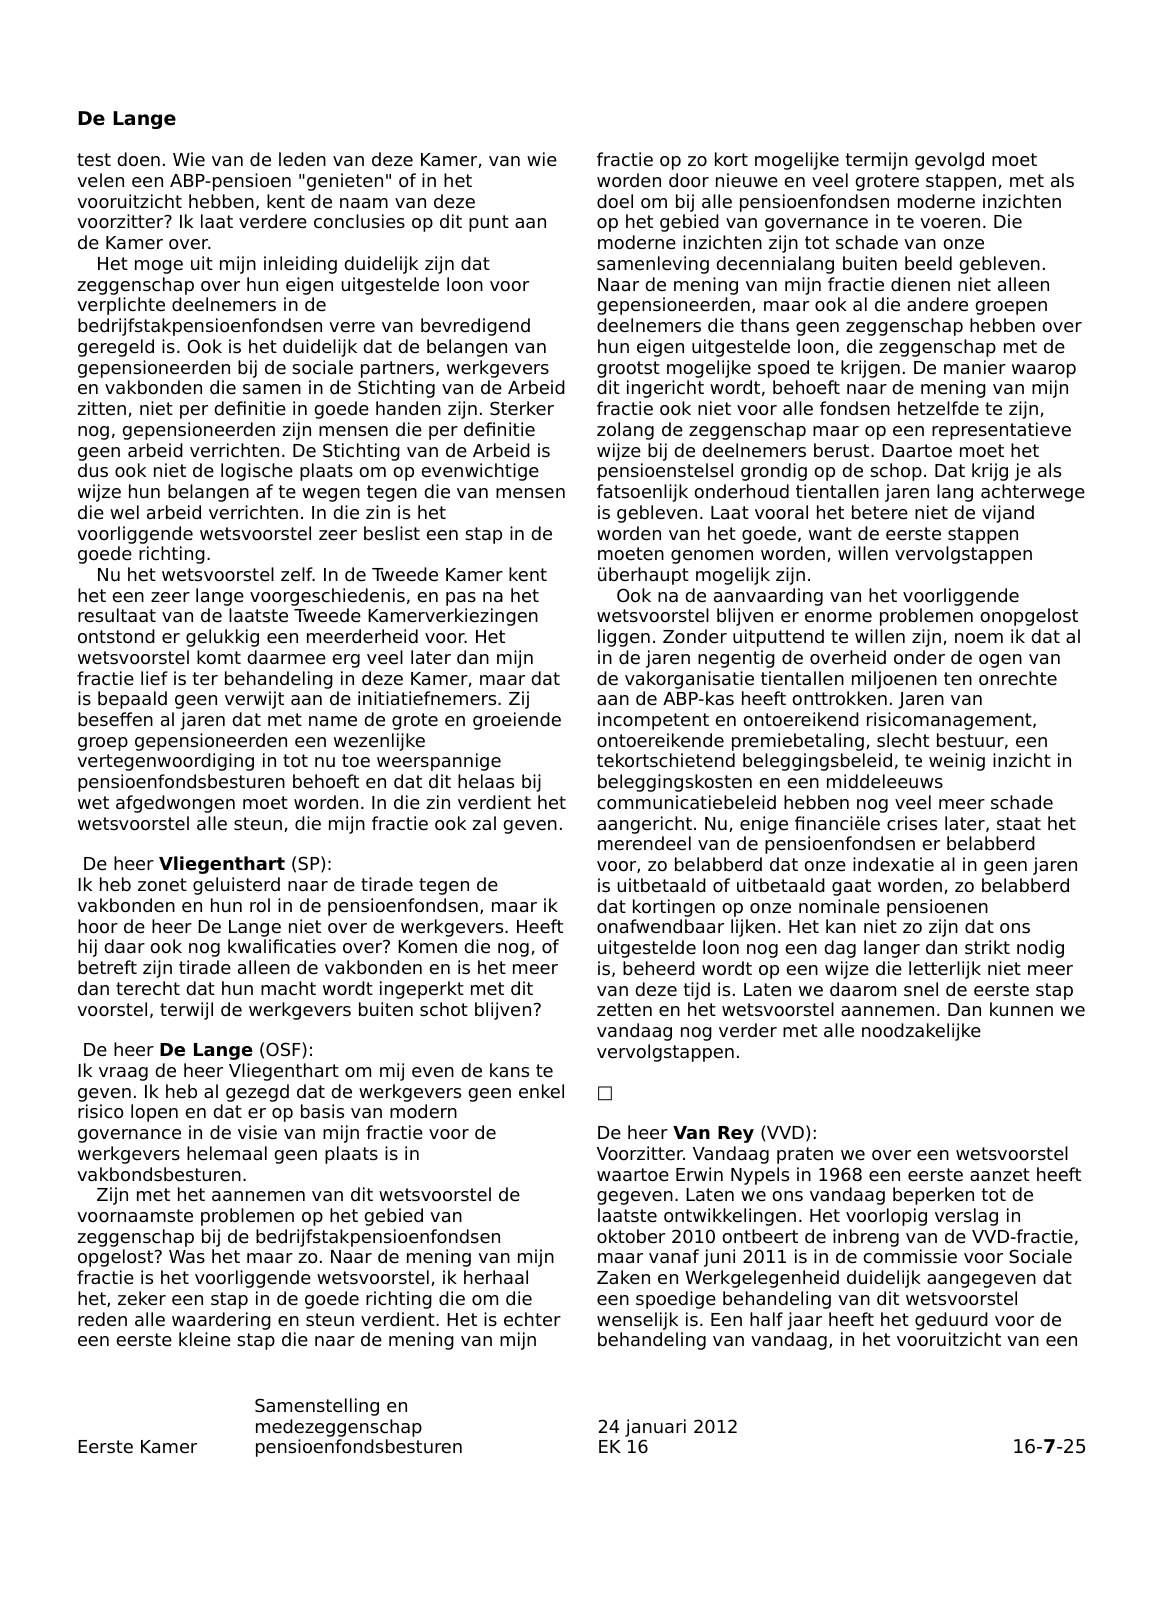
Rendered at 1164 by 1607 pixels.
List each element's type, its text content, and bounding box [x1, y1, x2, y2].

text De heer De Lange (OSF): [77, 1040, 567, 1061]
text fractie op zo kort mogelijke termijn gevolgd moet worden door nieuwe en veel grotere stappen, met als doel om bij alle pensioenfondsen moderne inzichten op het gebied van governance in te voeren. Die moderne inzichten zijn tot schade van onze samenleving decennialang buiten beeld gebleven. Naar de mening van mijn fractie dienen niet alleen gepensioneerden, maar ook al die andere groepen deelnemers die thans geen zeggenschap hebben over hun eigen uitgestelde loon, die zeggenschap met de grootst mogelijke spoed te krijgen. De manier waarop dit ingericht wordt, behoeft naar de mening van mijn fractie ook niet voor alle fondsen hetzelfde te zijn, zolang de zeggenschap maar op een representatieve wijze bij de deelnemers berust. Daartoe moet het pensioenstelsel grondig op de schop. Dat krijg je als fatsoenlijk onderhoud tientallen jaren lang achterwege is gebleven. Laat vooral het betere niet de vijand worden van het goede, want de eerste stappen moeten genomen worden, willen vervolgstappen überhaupt mogelijk zijn. [596, 150, 1087, 586]
text Nu het wetsvoorstel zelf. In de Tweede Kamer kent het een zeer lange voorgeschiedenis, en pas na het resultaat van de laatste Tweede Kamerverkiezingen ontstond er gelukkig een meerderheid voor. Het wetsvoorstel komt daarmee erg veel later dan mijn fractie lief is ter behandeling in deze Kamer, maar dat is bepaald geen verwijt aan de initiatiefnemers. Zij beseffen al jaren dat met name de grote en groeiende groep gepensioneerden een wezenlijke vertegenwoordiging in tot nu toe weerspannige pensioenfondsbesturen behoeft en dat dit helaas bij wet afgedwongen moet worden. In die zin verdient het wetsvoorstel alle steun, die mijn fractie ook zal geven. [77, 565, 567, 834]
text □ [596, 1082, 1087, 1103]
text test doen. Wie van de leden van deze Kamer, van wie velen een ABP-pensioen "genieten" of in het vooruitzicht hebben, kent de naam van deze voorzitter? Ik laat verdere conclusies op dit punt aan de Kamer over. [77, 150, 567, 254]
text Ik heb zonet geluisterd naar de tirade tegen de vakbonden en hun rol in de pensioenfondsen, maar ik hoor de heer De Lange niet over de werkgevers. Heeft hij daar ook nog kwalificaties over? Komen die nog, of betreft zijn tirade alleen de vakbonden en is het meer dan terecht dat hun macht wordt ingeperkt met dit voorstel, terwijl de werkgevers buiten schot blijven? [77, 875, 567, 1020]
text Ik vraag de heer Vliegenthart om mij even de kans te geven. Ik heb al gezegd dat de werkgevers geen enkel risico lopen en dat er op basis van modern governance in de visie van mijn fractie voor de werkgevers helemaal geen plaats is in vakbondsbesturen. [77, 1061, 567, 1185]
text De heer Van Rey (VVD): [596, 1123, 1087, 1144]
text De heer Vliegenthart (SP): [77, 854, 567, 875]
text Voorzitter. Vandaag praten we over een wetsvoorstel waartoe Erwin Nypels in 1968 een eerste aanzet heeft gegeven. Laten we ons vandaag beperken tot de laatste ontwikkelingen. Het voorlopig verslag in oktober 2010 ontbeert de inbreng van de VVD-fractie, maar vanaf juni 2011 is in de commissie voor Sociale Zaken en Werkgelegenheid duidelijk aangegeven dat een spoedige behandeling van dit wetsvoorstel wenselijk is. Een half jaar heeft het geduurd voor de behandeling van vandaag, in het vooruitzicht van een [596, 1144, 1087, 1351]
text Ook na de aanvaarding van het voorliggende wetsvoorstel blijven er enorme problemen onopgelost liggen. Zonder uitputtend te willen zijn, noem ik dat al in de jaren negentig de overheid onder de ogen van de vakorganisatie tientallen miljoenen ten onrechte aan de ABP-kas heeft onttrokken. Jaren van incompetent en ontoereikend risicomanagement, ontoereikende premiebetaling, slecht bestuur, een tekortschietend beleggingsbeleid, te weinig inzicht in beleggingskosten en een middeleeuws communicatiebeleid hebben nog veel meer schade aangericht. Nu, enige financiële crises later, staat het merendeel van de pensioenfondsen er belabberd voor, zo belabberd dat onze indexatie al in geen jaren is uitbetaald of uitbetaald gaat worden, zo belabberd dat kortingen op onze nominale pensioenen onafwendbaar lijken. Het kan niet zo zijn dat ons uitgestelde loon nog een dag langer dan strikt nodig is, beheerd wordt op een wijze die letterlijk niet meer van deze tijd is. Laten we daarom snel de eerste stap zetten en het wetsvoorstel aannemen. Dan kunnen we vandaag nog verder met alle noodzakelijke vervolgstappen. [596, 586, 1087, 1062]
text Het moge uit mijn inleiding duidelijk zijn dat zeggenschap over hun eigen uitgestelde loon voor verplichte deelnemers in de bedrijfstakpensioenfondsen verre van bevredigend geregeld is. Ook is het duidelijk dat de belangen van gepensioneerden bij de sociale partners, werkgevers en vakbonden die samen in de Stichting van de Arbeid zitten, niet per definitie in goede handen zijn. Sterker nog, gepensioneerden zijn mensen die per definitie geen arbeid verrichten. De Stichting van de Arbeid is dus ook niet de logische plaats om op evenwichtige wijze hun belangen af te wegen tegen die van mensen die wel arbeid verrichten. In die zin is het voorliggende wetsvoorstel zeer beslist een stap in de goede richting. [77, 254, 567, 565]
text Zijn met het aannemen van dit wetsvoorstel de voornaamste problemen op het gebied van zeggenschap bij de bedrijfstakpensioenfondsen opgelost? Was het maar zo. Naar de mening van mijn fractie is het voorliggende wetsvoorstel, ik herhaal het, zeker een stap in de goede richting die om die reden alle waardering en steun verdient. Het is echter een eerste kleine stap die naar de mening van mijn [77, 1185, 567, 1351]
